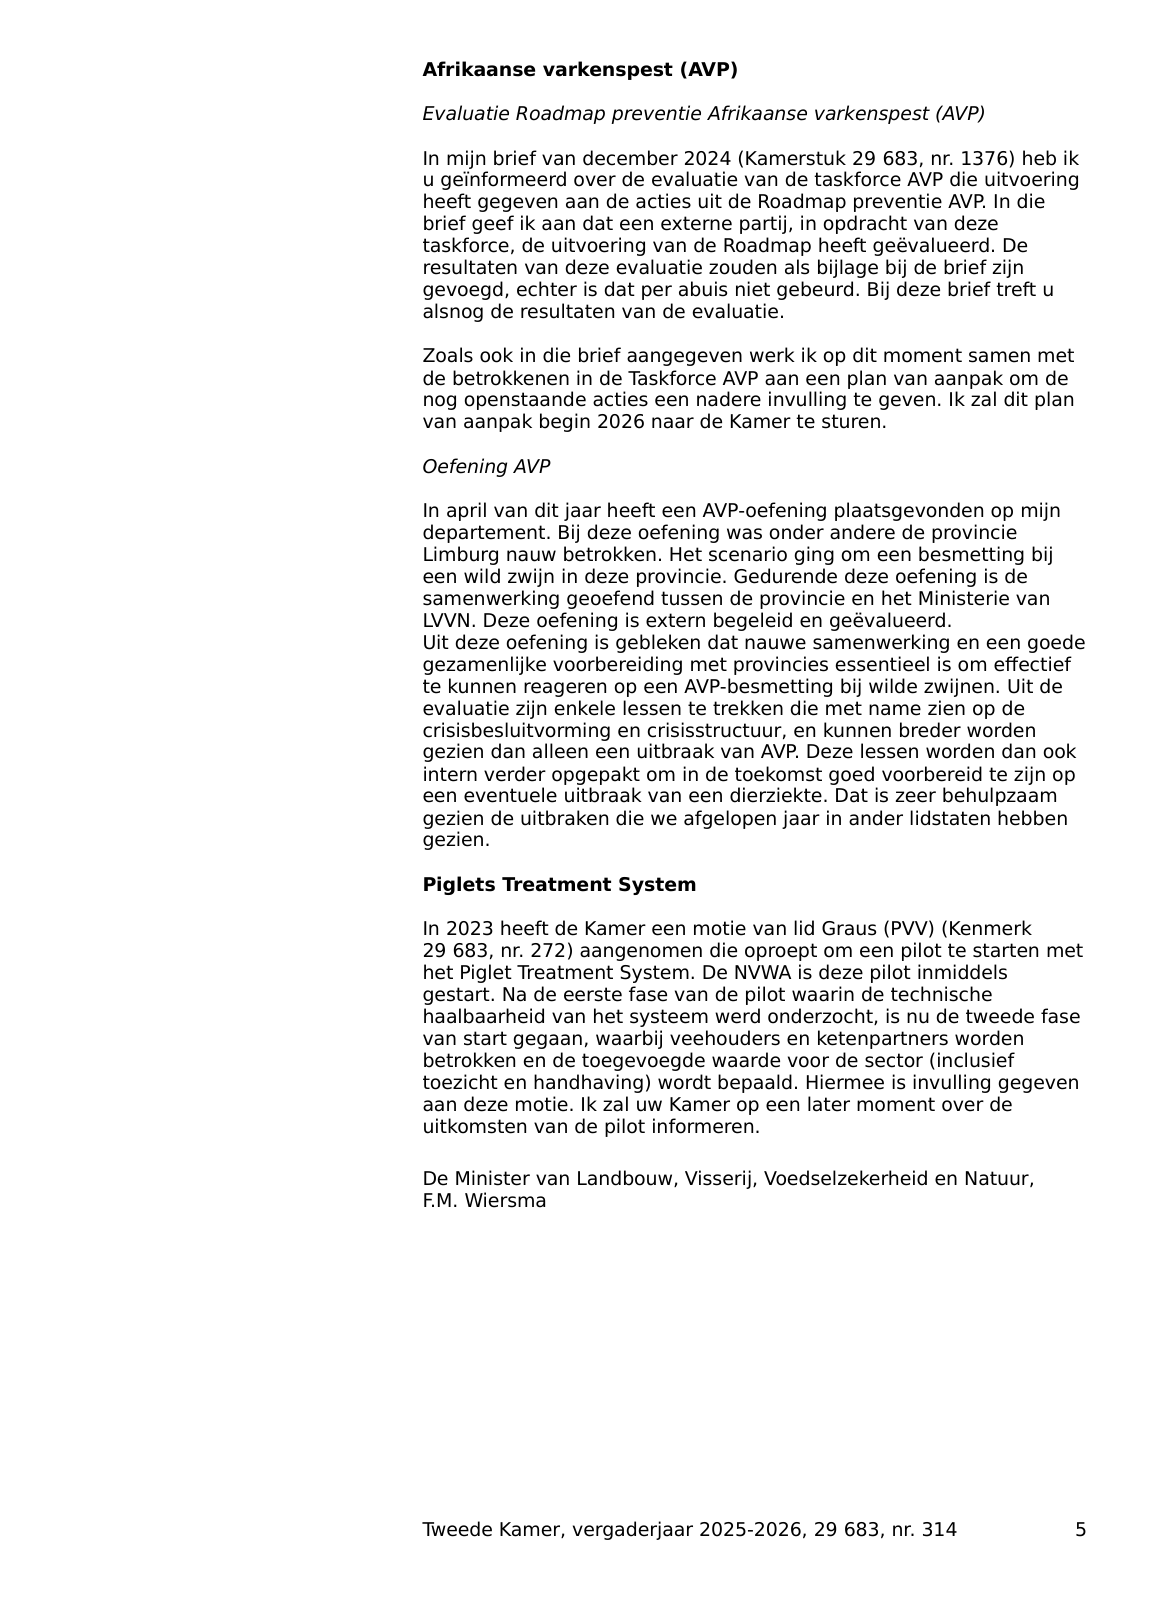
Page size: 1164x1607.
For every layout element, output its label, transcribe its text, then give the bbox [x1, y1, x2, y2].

subtitle Afrikaanse varkenspest (AVP) [422, 59, 1087, 81]
text In mijn brief van december 2024 (Kamerstuk 29 683, nr. 1376) heb ik u geïnformeerd over de evaluatie van de taskforce AVP die uitvoering heeft gegeven aan de acties uit de Roadmap preventie AVP. In die brief geef ik aan dat een externe partij, in opdracht van deze taskforce, de uitvoering van de Roadmap heeft geëvalueerd. De resultaten van deze evaluatie zouden als bijlage bij de brief zijn gevoegd, echter is dat per abuis niet gebeurd. Bij deze brief treft u alsnog de resultaten van de evaluatie. [422, 147, 1087, 323]
text Zoals ook in die brief aangegeven werk ik op dit moment samen met de betrokkenen in de Taskforce AVP aan een plan van aanpak om de nog openstaande acties een nadere invulling te geven. Ik zal dit plan van aanpak begin 2026 naar de Kamer te sturen. [422, 345, 1087, 433]
text De Minister van Landbouw, Visserij, Voedselzekerheid en Natuur, F.M. Wiersma [422, 1167, 1087, 1211]
text In 2023 heeft de Kamer een motie van lid Graus (PVV) (Kenmerk 29 683, nr. 272) aangenomen die oproept om een pilot te starten met het Piglet Treatment System. De NVWA is deze pilot inmiddels gestart. Na de eerste fase van de pilot waarin de technische haalbaarheid van het systeem werd onderzocht, is nu de tweede fase van start gegaan, waarbij veehouders en ketenpartners worden betrokken en de toegevoegde waarde voor de sector (inclusief toezicht en handhaving) wordt bepaald. Hiermee is invulling gegeven aan deze motie. Ik zal uw Kamer op een later moment over de uitkomsten van de pilot informeren. [422, 918, 1087, 1137]
subtitle Oefening AVP [422, 456, 1087, 477]
text Uit deze oefening is gebleken dat nauwe samenwerking en een goede gezamenlijke voorbereiding met provincies essentieel is om effectief te kunnen reageren op een AVP-besmetting bij wilde zwijnen. Uit de evaluatie zijn enkele lessen te trekken die met name zien op de crisisbesluitvorming en crisisstructuur, en kunnen breder worden gezien dan alleen een uitbraak van AVP. Deze lessen worden dan ook intern verder opgepakt om in de toekomst goed voorbereid te zijn op een eventuele uitbraak van een dierziekte. Dat is zeer behulpzaam gezien de uitbraken die we afgelopen jaar in ander lidstaten hebben gezien. [422, 632, 1087, 851]
subtitle Evaluatie Roadmap preventie Afrikaanse varkenspest (AVP) [422, 103, 1087, 125]
subtitle Piglets Treatment System [422, 873, 1087, 896]
text In april van dit jaar heeft een AVP-oefening plaatsgevonden op mijn departement. Bij deze oefening was onder andere de provincie Limburg nauw betrokken. Het scenario ging om een besmetting bij een wild zwijn in deze provincie. Gedurende deze oefening is de samenwerking geoefend tussen de provincie en het Ministerie van LVVN. Deze oefening is extern begeleid en geëvalueerd. [422, 500, 1087, 632]
